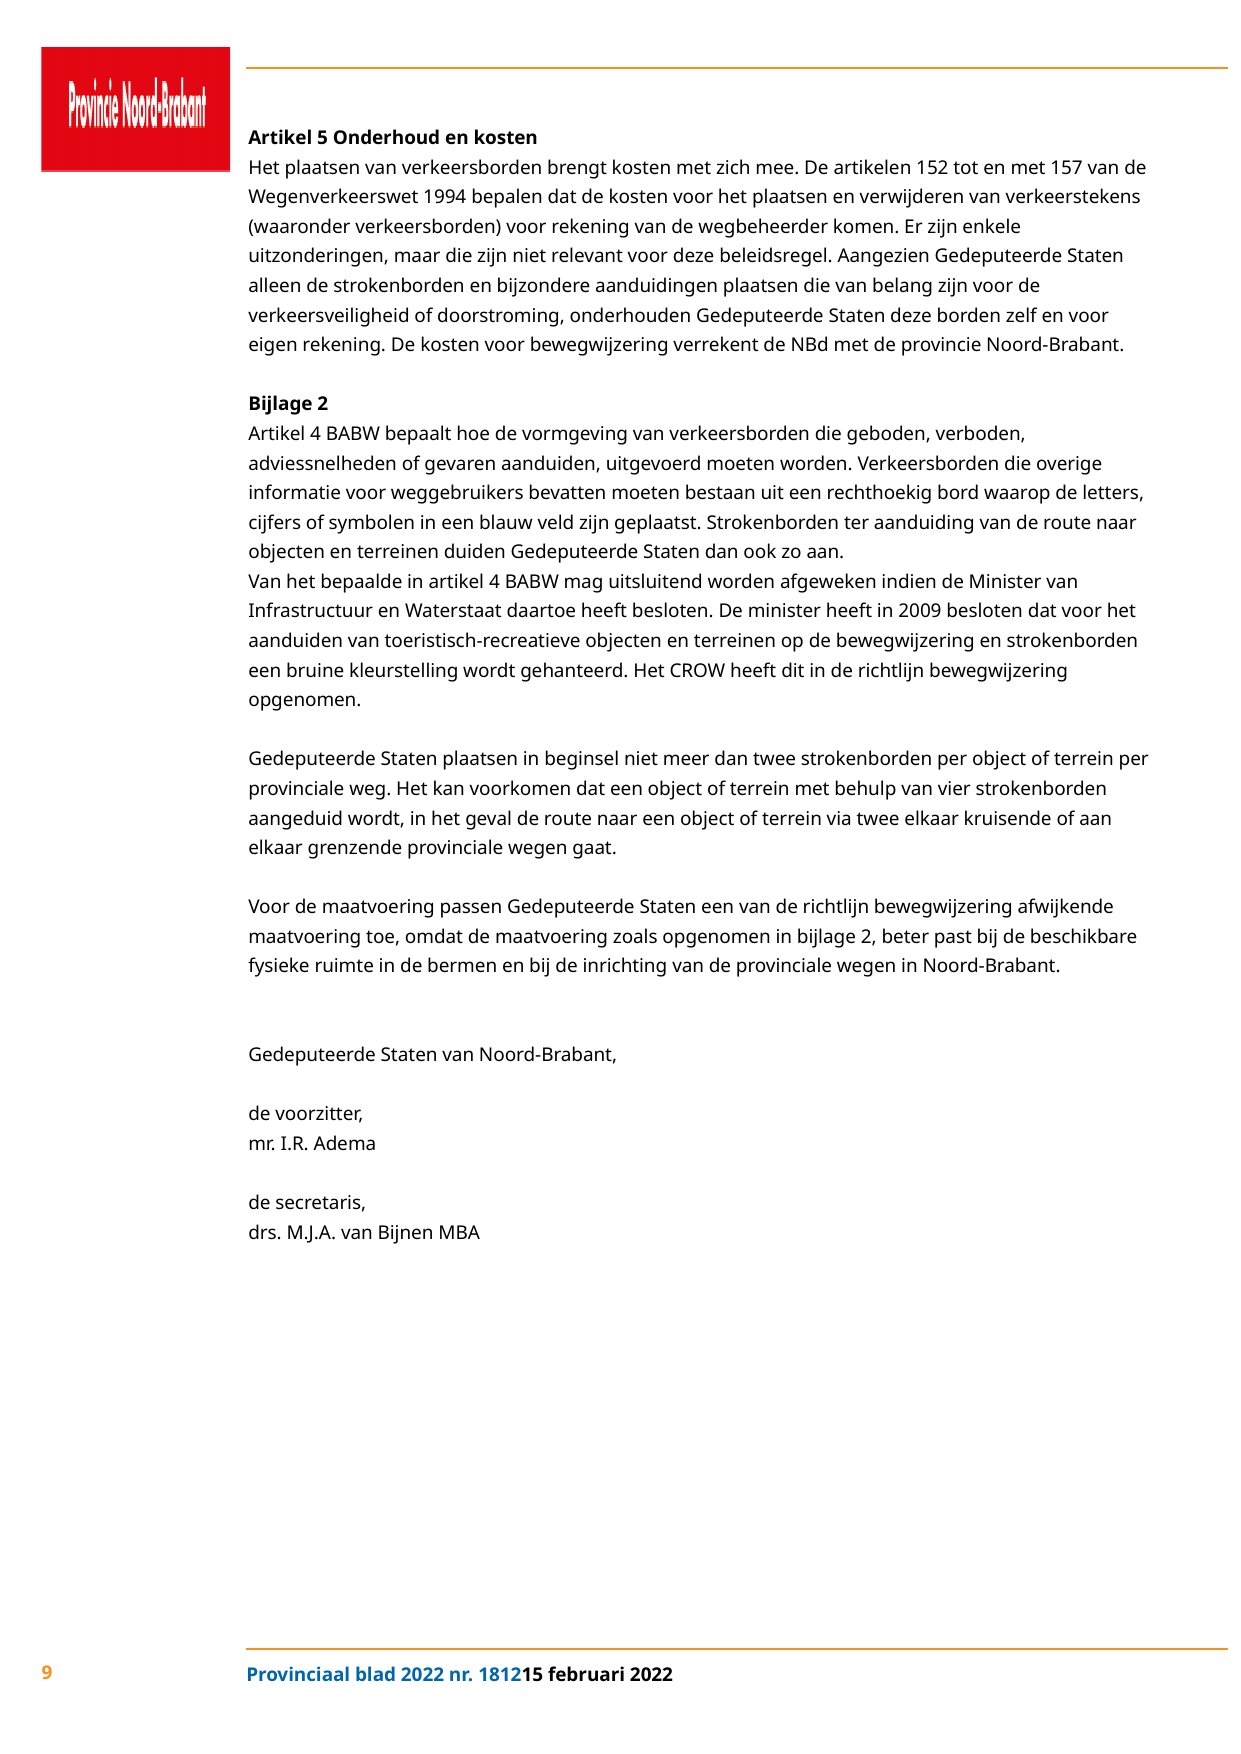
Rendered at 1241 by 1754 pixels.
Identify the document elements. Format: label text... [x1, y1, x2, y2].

text Het plaatsen van verkeersborden brengt kosten met zich mee. De artikelen 152 tot en met 157 van de Wegenverkeerswet 1994 bepalen dat de kosten voor het plaatsen en verwijderen van verkeerstekens (waaronder verkeersborden) voor rekening van de wegbeheerder komen. Er zijn enkele uitzonderingen, maar die zijn niet relevant voor deze beleidsregel. Aangezien Gedeputeerde Staten alleen de strokenborden en bijzondere aanduidingen plaatsen die van belang zijn voor de verkeersveiligheid of doorstroming, onderhouden Gedeputeerde Staten deze borden zelf en voor eigen rekening. De kosten voor bewegwijzering verrekent de NBd met de provincie Noord-Brabant. [248, 154, 1152, 357]
text Gedeputeerde Staten plaatsen in beginsel niet meer dan twee strokenborden per object of terrein per provinciale weg. Het kan voorkomen dat een object of terrein met behulp van vier strokenborden aangeduid wordt, in het geval de route naar een object of terrein via twee elkaar kruisende of aan elkaar grenzende provinciale wegen gaat. [248, 746, 1152, 860]
text mr. I.R. Adema [248, 1130, 1152, 1156]
text de voorzitter, [248, 1101, 1152, 1126]
text de secretaris, [248, 1189, 1152, 1215]
text Artikel 5 Onderhoud en kosten [248, 124, 1152, 150]
text Voor de maatvoering passen Gedeputeerde Staten een van de richtlijn bewegwijzering afwijkende maatvoering toe, omdat de maatvoering zoals opgenomen in bijlage 2, beter past bij de beschikbare fysieke ruimte in de bermen en bij de inrichting van de provinciale wegen in Noord-Brabant. [248, 893, 1152, 978]
text Artikel 4 BABW bepaalt hoe de vormgeving van verkeersborden die geboden, verboden, adviessnelheden of gevaren aanduiden, uitgevoerd moeten worden. Verkeersborden die overige informatie voor weggebruikers bevatten moeten bestaan uit een rechthoekig bord waarop de letters, cijfers of symbolen in een blauw veld zijn geplaatst. Strokenborden ter aanduiding van de route naar objecten en terreinen duiden Gedeputeerde Staten dan ook zo aan. [248, 420, 1152, 564]
text Bijlage 2 [248, 391, 1152, 416]
text drs. M.J.A. van Bijnen MBA [248, 1219, 1152, 1245]
text Gedeputeerde Staten van Noord-Brabant, [248, 1041, 1152, 1067]
text Van het bepaalde in artikel 4 BABW mag uitsluitend worden afgeweken indien de Minister van Infrastructuur en Waterstaat daartoe heeft besloten. De minister heeft in 2009 besloten dat voor het aanduiden van toeristisch-recreatieve objecten en terreinen op de bewegwijzering en strokenborden een bruine kleurstelling wordt gehanteerd. Het CROW heeft dit in de richtlijn bewegwijzering opgenomen. [248, 568, 1152, 712]
picture [41, 47, 231, 172]
